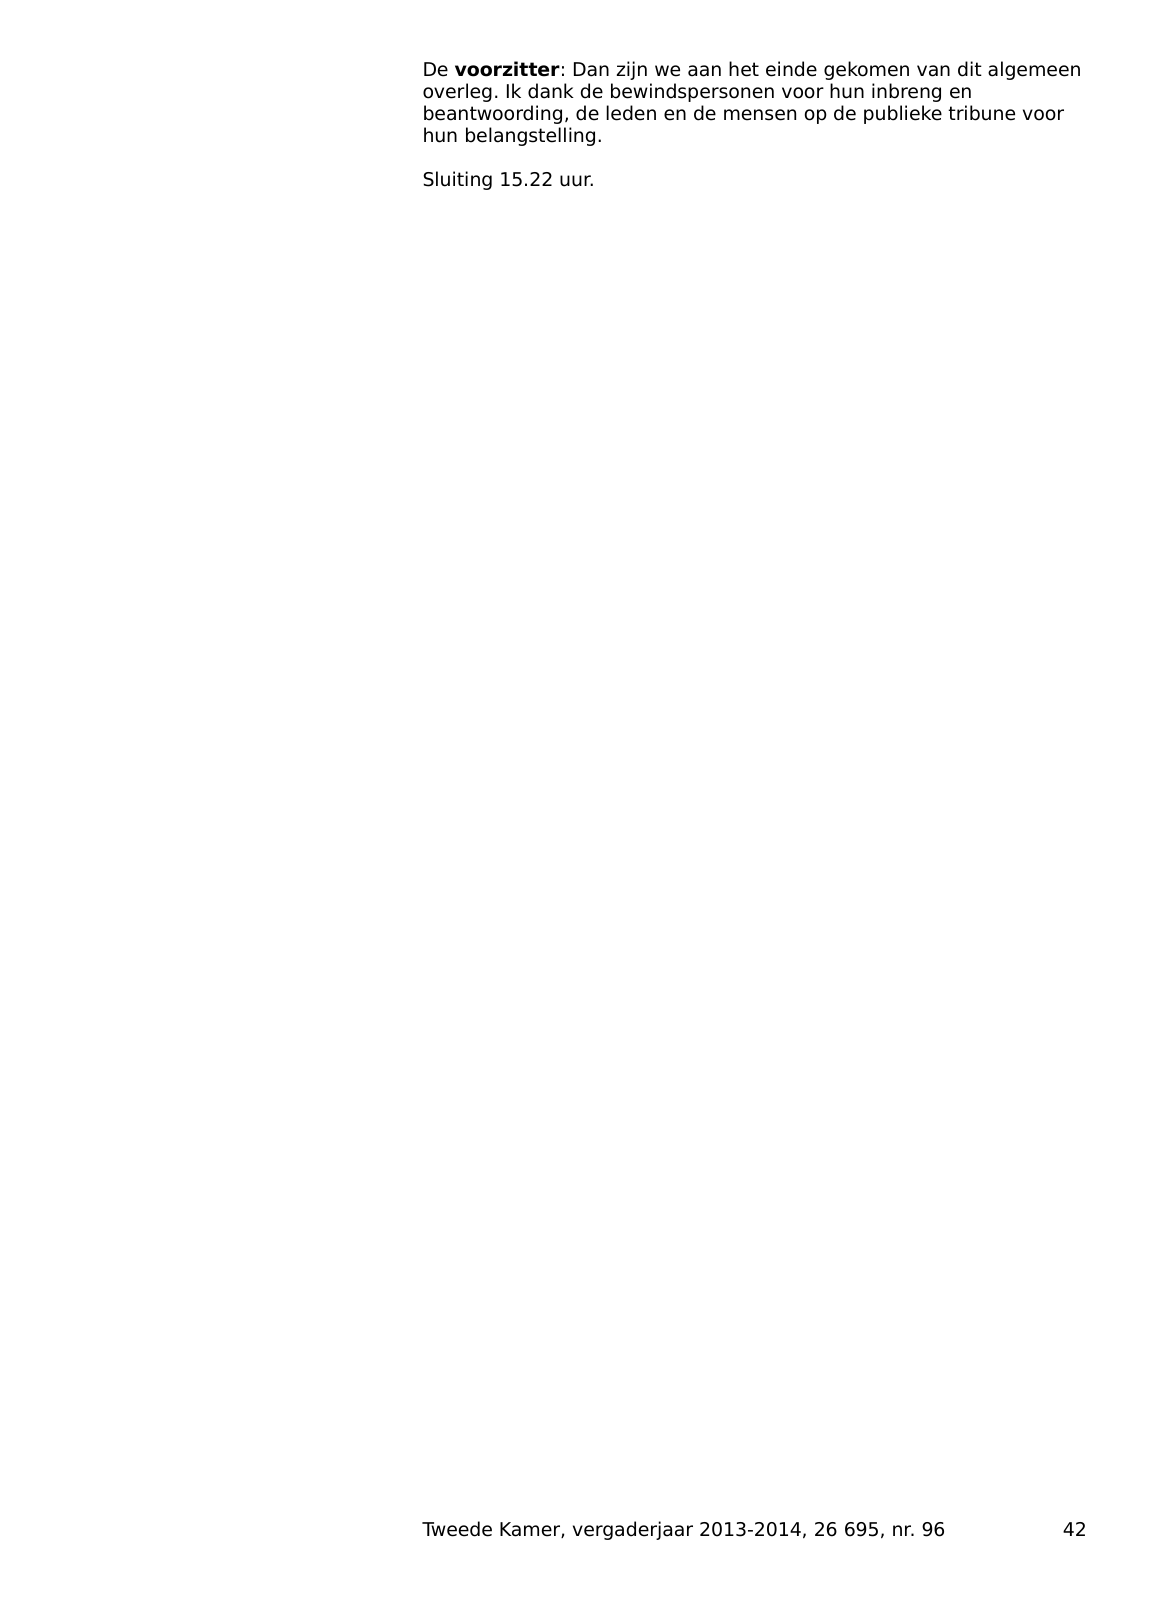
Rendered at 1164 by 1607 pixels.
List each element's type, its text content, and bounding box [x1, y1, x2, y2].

text Sluiting 15.22 uur. [422, 169, 1087, 191]
text De voorzitter: Dan zijn we aan het einde gekomen van dit algemeen overleg. Ik dank de bewindspersonen voor hun inbreng en beantwoording, de leden en de mensen op de publieke tribune voor hun belangstelling. [422, 59, 1087, 147]
